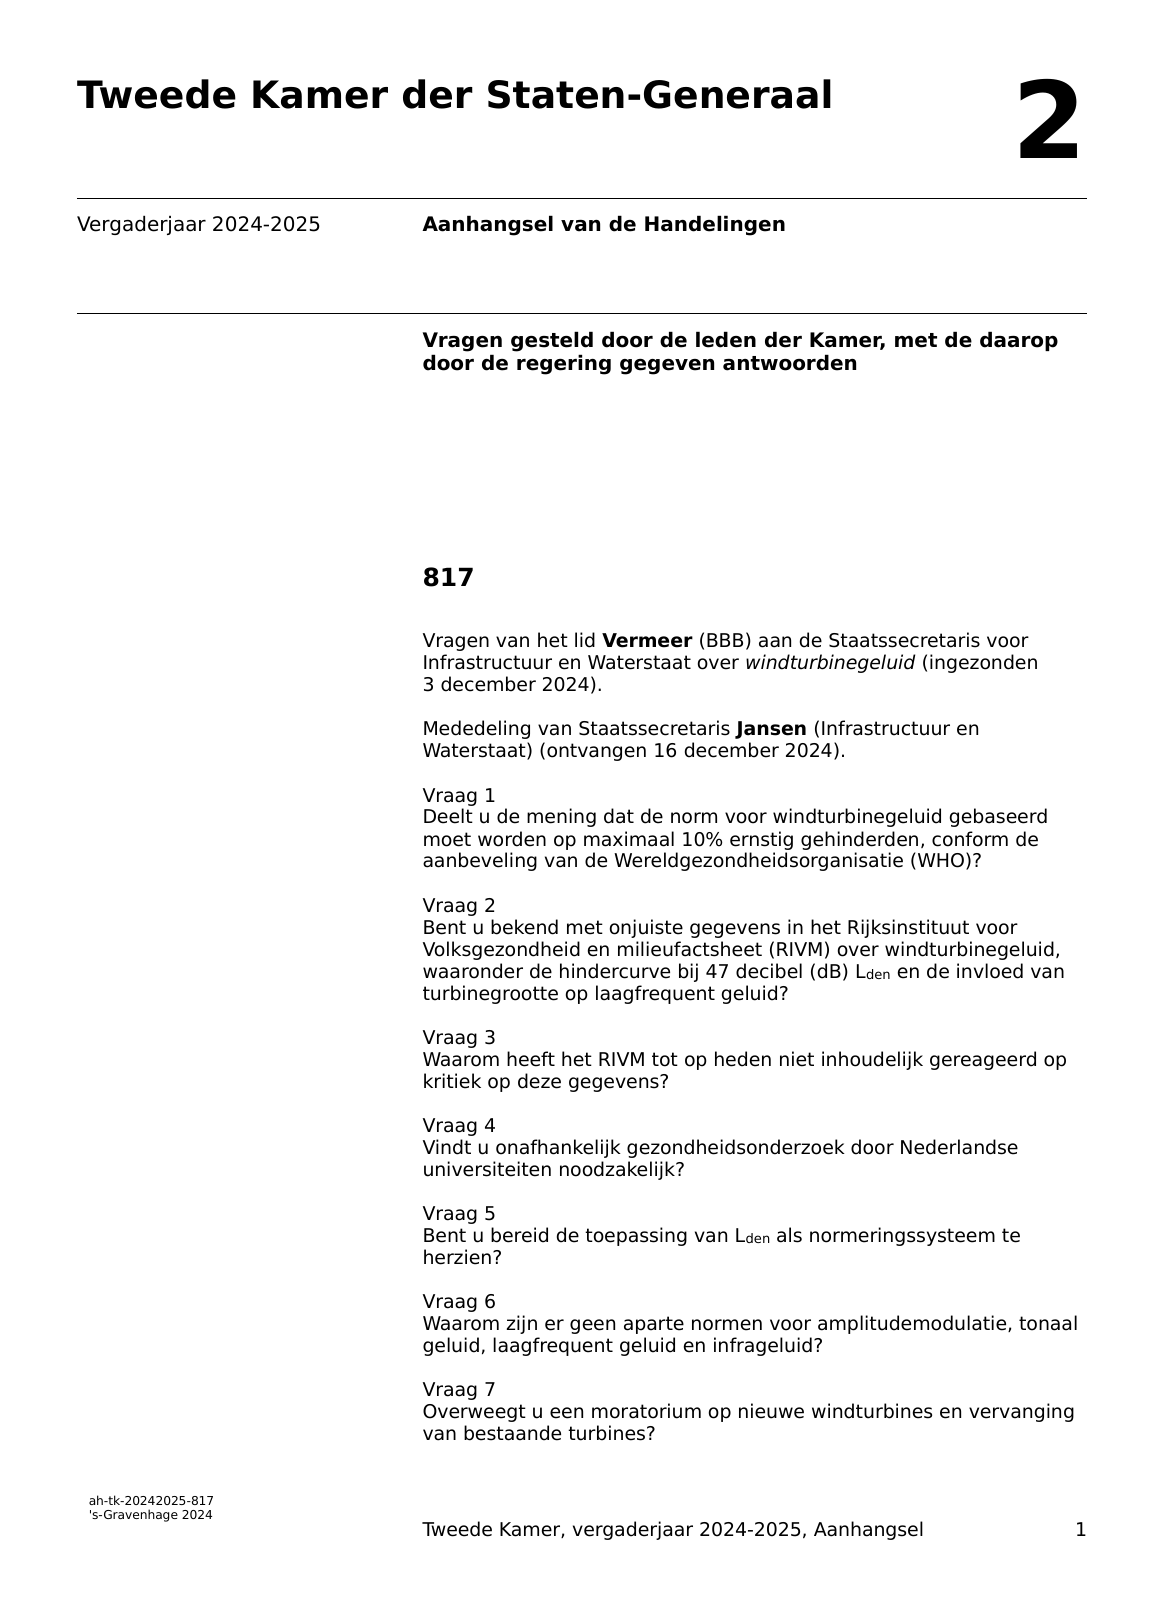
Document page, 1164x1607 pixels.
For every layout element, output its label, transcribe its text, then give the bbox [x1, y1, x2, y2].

text Vraag 6 [422, 1291, 1087, 1313]
table_cell Vragen gesteld door de leden der Kamer, met de daarop door de regering gegeven antwoorden [422, 314, 1087, 375]
table_header Tweede Kamer der Staten-Generaal [77, 59, 886, 198]
text Waarom heeft het RIVM tot op heden niet inhoudelijk gereageerd op kritiek op deze gegevens? [422, 1049, 1087, 1093]
text ah-tk-20242025-817 [88, 1494, 323, 1508]
text Waarom zijn er geen aparte normen voor amplitudemodulatie, tonaal geluid, laagfrequent geluid en infrageluid? [422, 1313, 1087, 1357]
text 's-Gravenhage 2024 [88, 1508, 323, 1522]
table_cell [77, 314, 422, 375]
text Vraag 5 [422, 1203, 1087, 1225]
text Vraag 7 [422, 1379, 1087, 1401]
text Vragen van het lid Vermeer (BBB) aan de Staatssecretaris voor Infrastructuur en Waterstaat over windturbinegeluid (ingezonden 3 december 2024). [422, 630, 1087, 696]
text 817 [422, 563, 1087, 592]
table_header 2 [886, 59, 1087, 198]
table_cell Vergaderjaar 2024-2025 [77, 199, 422, 313]
text Vraag 3 [422, 1027, 1087, 1049]
text Overweegt u een moratorium op nieuwe windturbines en vervanging van bestaande turbines? [422, 1401, 1087, 1445]
text Bent u bereid de toepassing van Lden als normeringssysteem te herzien? [422, 1225, 1087, 1269]
text Mededeling van Staatssecretaris Jansen (Infrastructuur en Waterstaat) (ontvangen 16 december 2024). [422, 718, 1087, 762]
text Bent u bekend met onjuiste gegevens in het Rijksinstituut voor Volksgezondheid en milieufactsheet (RIVM) over windturbinegeluid, waaronder de hindercurve bij 47 decibel (dB) Lden en de invloed van turbinegrootte op laagfrequent geluid? [422, 917, 1087, 1004]
text Vraag 4 [422, 1115, 1087, 1137]
text Vindt u onafhankelijk gezondheidsonderzoek door Nederlandse universiteiten noodzakelijk? [422, 1137, 1087, 1181]
text Vraag 2 [422, 894, 1087, 917]
text Vraag 1 [422, 784, 1087, 806]
text Deelt u de mening dat de norm voor windturbinegeluid gebaseerd moet worden op maximaal 10% ernstig gehinderden, conform de aanbeveling van de Wereldgezondheidsorganisatie (WHO)? [422, 806, 1087, 872]
table_cell Aanhangsel van de Handelingen [422, 199, 1087, 313]
